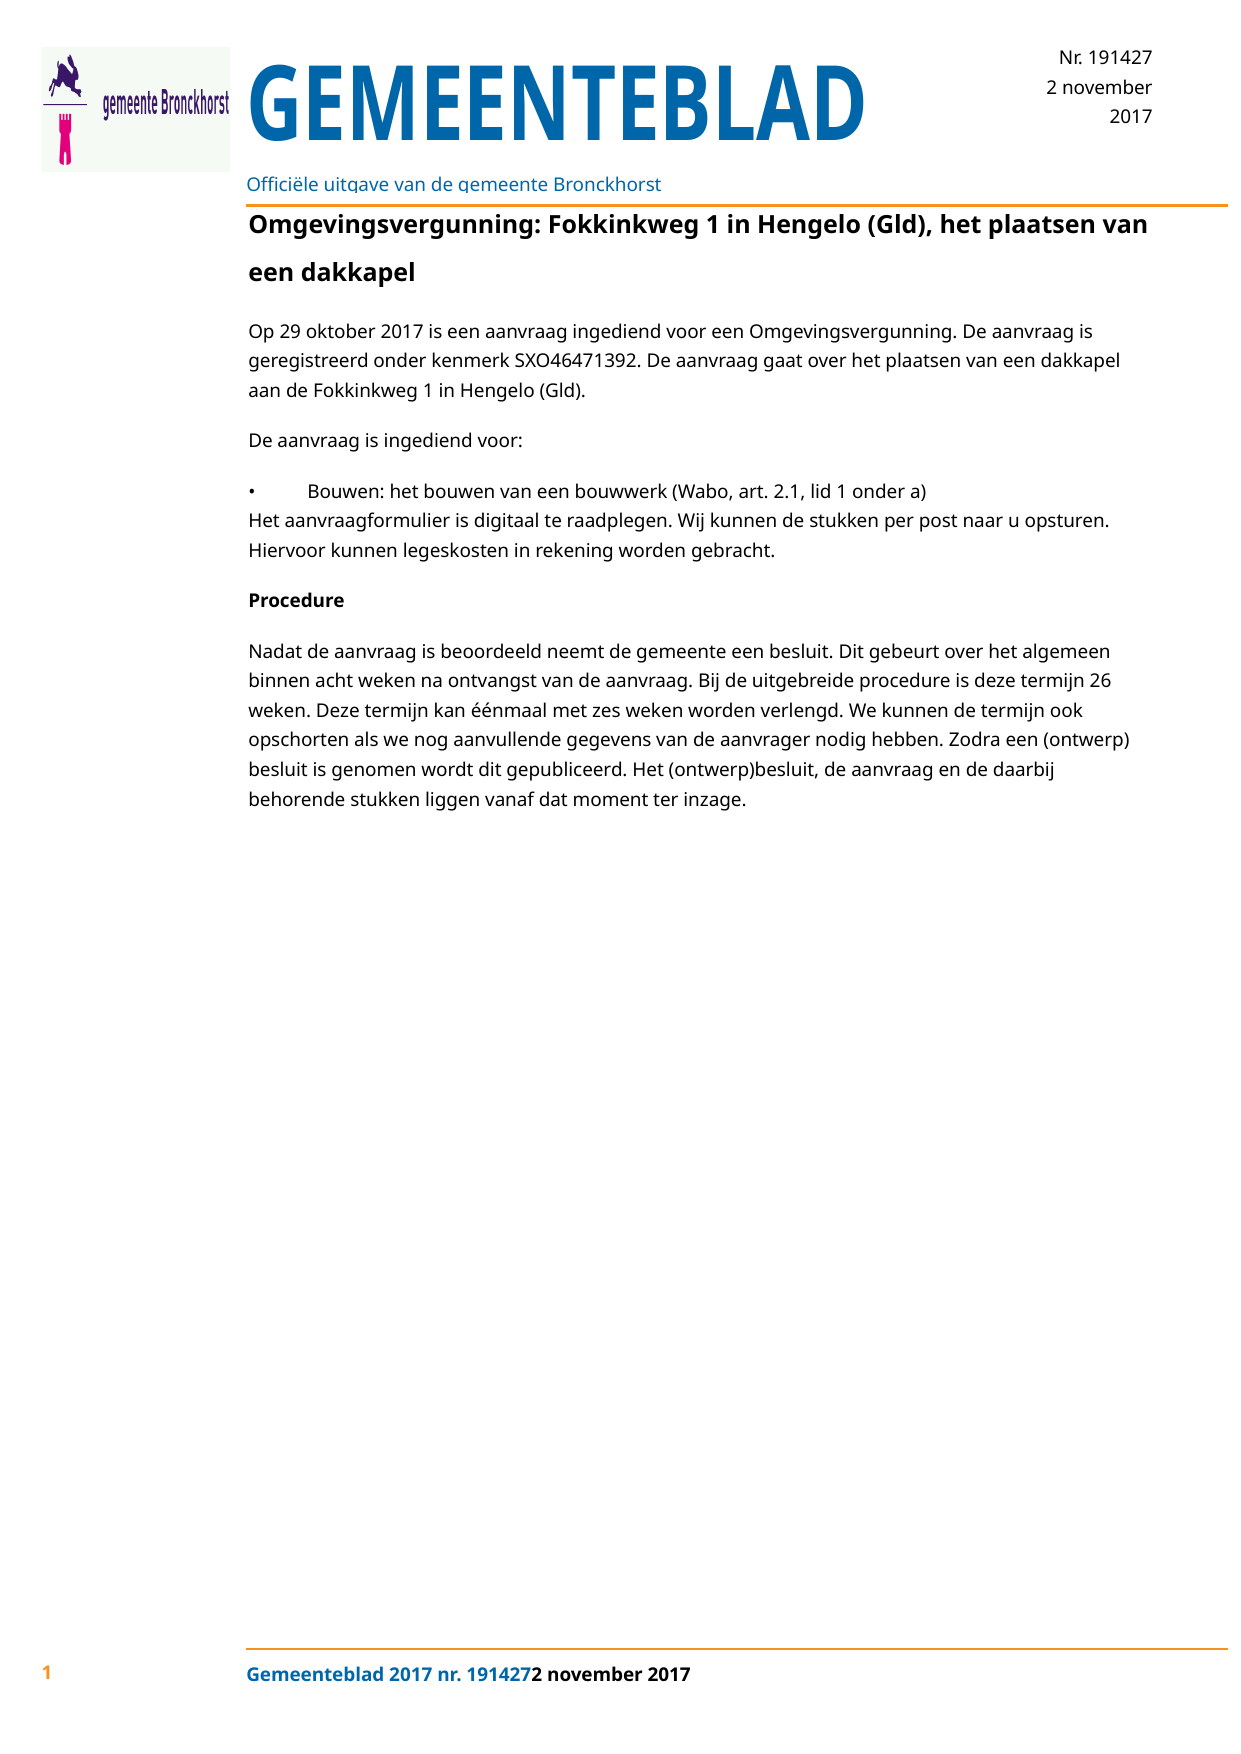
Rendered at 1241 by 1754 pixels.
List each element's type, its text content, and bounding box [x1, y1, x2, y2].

text De aanvraag is ingediend voor: [248, 427, 1152, 453]
list Bouwen: het bouwen van een bouwwerk (Wabo, art. 2.1, lid 1 onder a) [248, 478, 1152, 504]
text Het aanvraagformulier is digitaal te raadplegen. Wij kunnen de stukken per post naar u opsturen. Hiervoor kunnen legeskosten in rekening worden gebracht. [248, 507, 1152, 563]
text Omgevingsvergunning: Fokkinkweg 1 in Hengelo (Gld), het plaatsen van een dakkapel [248, 207, 1152, 288]
text Op 29 oktober 2017 is een aanvraag ingediend voor een Omgevingsvergunning. De aanvraag is geregistreerd onder kenmerk SXO46471392. De aanvraag gaat over het plaatsen van een dakkapel aan de Fokkinkweg 1 in Hengelo (Gld). [248, 318, 1152, 403]
picture [41, 47, 231, 172]
text Procedure [248, 587, 1152, 613]
text Nadat de aanvraag is beoordeeld neemt de gemeente een besluit. Dit gebeurt over het algemeen binnen acht weken na ontvangst van de aanvraag. Bij de uitgebreide procedure is deze termijn 26 weken. Deze termijn kan éénmaal met zes weken worden verlengd. We kunnen de termijn ook opschorten als we nog aanvullende gegevens van de aanvrager nodig hebben. Zodra een (ontwerp) besluit is genomen wordt dit gepubliceerd. Het (ontwerp)besluit, de aanvraag en de daarbij behorende stukken liggen vanaf dat moment ter inzage. [248, 638, 1152, 812]
